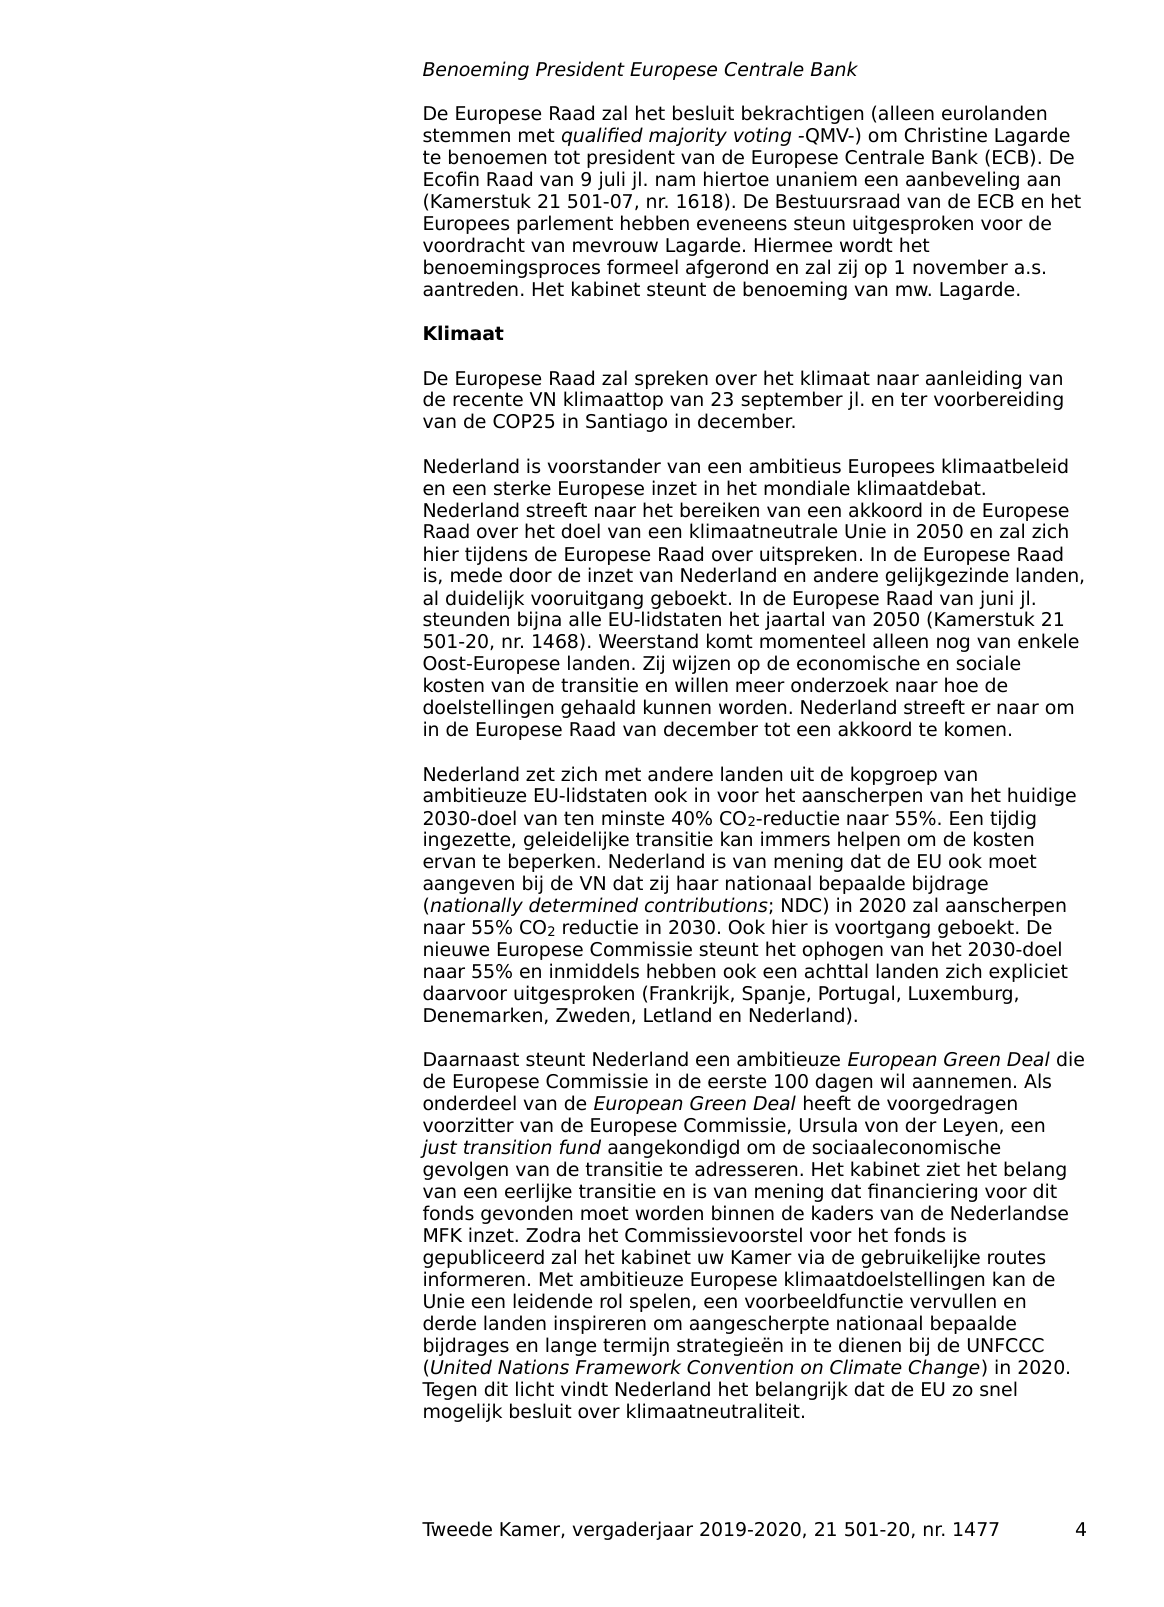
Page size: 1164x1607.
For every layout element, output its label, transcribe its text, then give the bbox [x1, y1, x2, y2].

text Nederland is voorstander van een ambitieus Europees klimaatbeleid en een sterke Europese inzet in het mondiale klimaatdebat. Nederland streeft naar het bereiken van een akkoord in de Europese Raad over het doel van een klimaatneutrale Unie in 2050 en zal zich hier tijdens de Europese Raad over uitspreken. In de Europese Raad is, mede door de inzet van Nederland en andere gelijkgezinde landen, al duidelijk vooruitgang geboekt. In de Europese Raad van juni jl. steunden bijna alle EU-lidstaten het jaartal van 2050 (Kamerstuk 21 501-20, nr. 1468). Weerstand komt momenteel alleen nog van enkele Oost-Europese landen. Zij wijzen op de economische en sociale kosten van de transitie en willen meer onderzoek naar hoe de doelstellingen gehaald kunnen worden. Nederland streeft er naar om in de Europese Raad van december tot een akkoord te komen. [422, 456, 1087, 741]
text De Europese Raad zal spreken over het klimaat naar aanleiding van de recente VN klimaattop van 23 september jl. en ter voorbereiding van de COP25 in Santiago in december. [422, 367, 1087, 433]
text Nederland zet zich met andere landen uit de kopgroep van ambitieuze EU-lidstaten ook in voor het aanscherpen van het huidige 2030-doel van ten minste 40% CO2-reductie naar 55%. Een tijdig ingezette, geleidelijke transitie kan immers helpen om de kosten ervan te beperken. Nederland is van mening dat de EU ook moet aangeven bij de VN dat zij haar nationaal bepaalde bijdrage (nationally determined contributions; NDC) in 2020 zal aanscherpen naar 55% CO2 reductie in 2030. Ook hier is voortgang geboekt. De nieuwe Europese Commissie steunt het ophogen van het 2030-doel naar 55% en inmiddels hebben ook een achttal landen zich expliciet daarvoor uitgesproken (Frankrijk, Spanje, Portugal, Luxemburg, Denemarken, Zweden, Letland en Nederland). [422, 763, 1087, 1027]
subtitle Benoeming President Europese Centrale Bank [422, 59, 1087, 81]
text Daarnaast steunt Nederland een ambitieuze European Green Deal die de Europese Commissie in de eerste 100 dagen wil aannemen. Als onderdeel van de European Green Deal heeft de voorgedragen voorzitter van de Europese Commissie, Ursula von der Leyen, een just transition fund aangekondigd om de sociaaleconomische gevolgen van de transitie te adresseren. Het kabinet ziet het belang van een eerlijke transitie en is van mening dat financiering voor dit fonds gevonden moet worden binnen de kaders van de Nederlandse MFK inzet. Zodra het Commissievoorstel voor het fonds is gepubliceerd zal het kabinet uw Kamer via de gebruikelijke routes informeren. Met ambitieuze Europese klimaatdoelstellingen kan de Unie een leidende rol spelen, een voorbeeldfunctie vervullen en derde landen inspireren om aangescherpte nationaal bepaalde bijdrages en lange termijn strategieën in te dienen bij de UNFCCC (United Nations Framework Convention on Climate Change) in 2020. Tegen dit licht vindt Nederland het belangrijk dat de EU zo snel mogelijk besluit over klimaatneutraliteit. [422, 1049, 1087, 1423]
text De Europese Raad zal het besluit bekrachtigen (alleen eurolanden stemmen met qualified majority voting -QMV-) om Christine Lagarde te benoemen tot president van de Europese Centrale Bank (ECB). De Ecofin Raad van 9 juli jl. nam hiertoe unaniem een aanbeveling aan (Kamerstuk 21 501-07, nr. 1618). De Bestuursraad van de ECB en het Europees parlement hebben eveneens steun uitgesproken voor de voordracht van mevrouw Lagarde. Hiermee wordt het benoemingsproces formeel afgerond en zal zij op 1 november a.s. aantreden. Het kabinet steunt de benoeming van mw. Lagarde. [422, 103, 1087, 301]
subtitle Klimaat [422, 323, 1087, 345]
